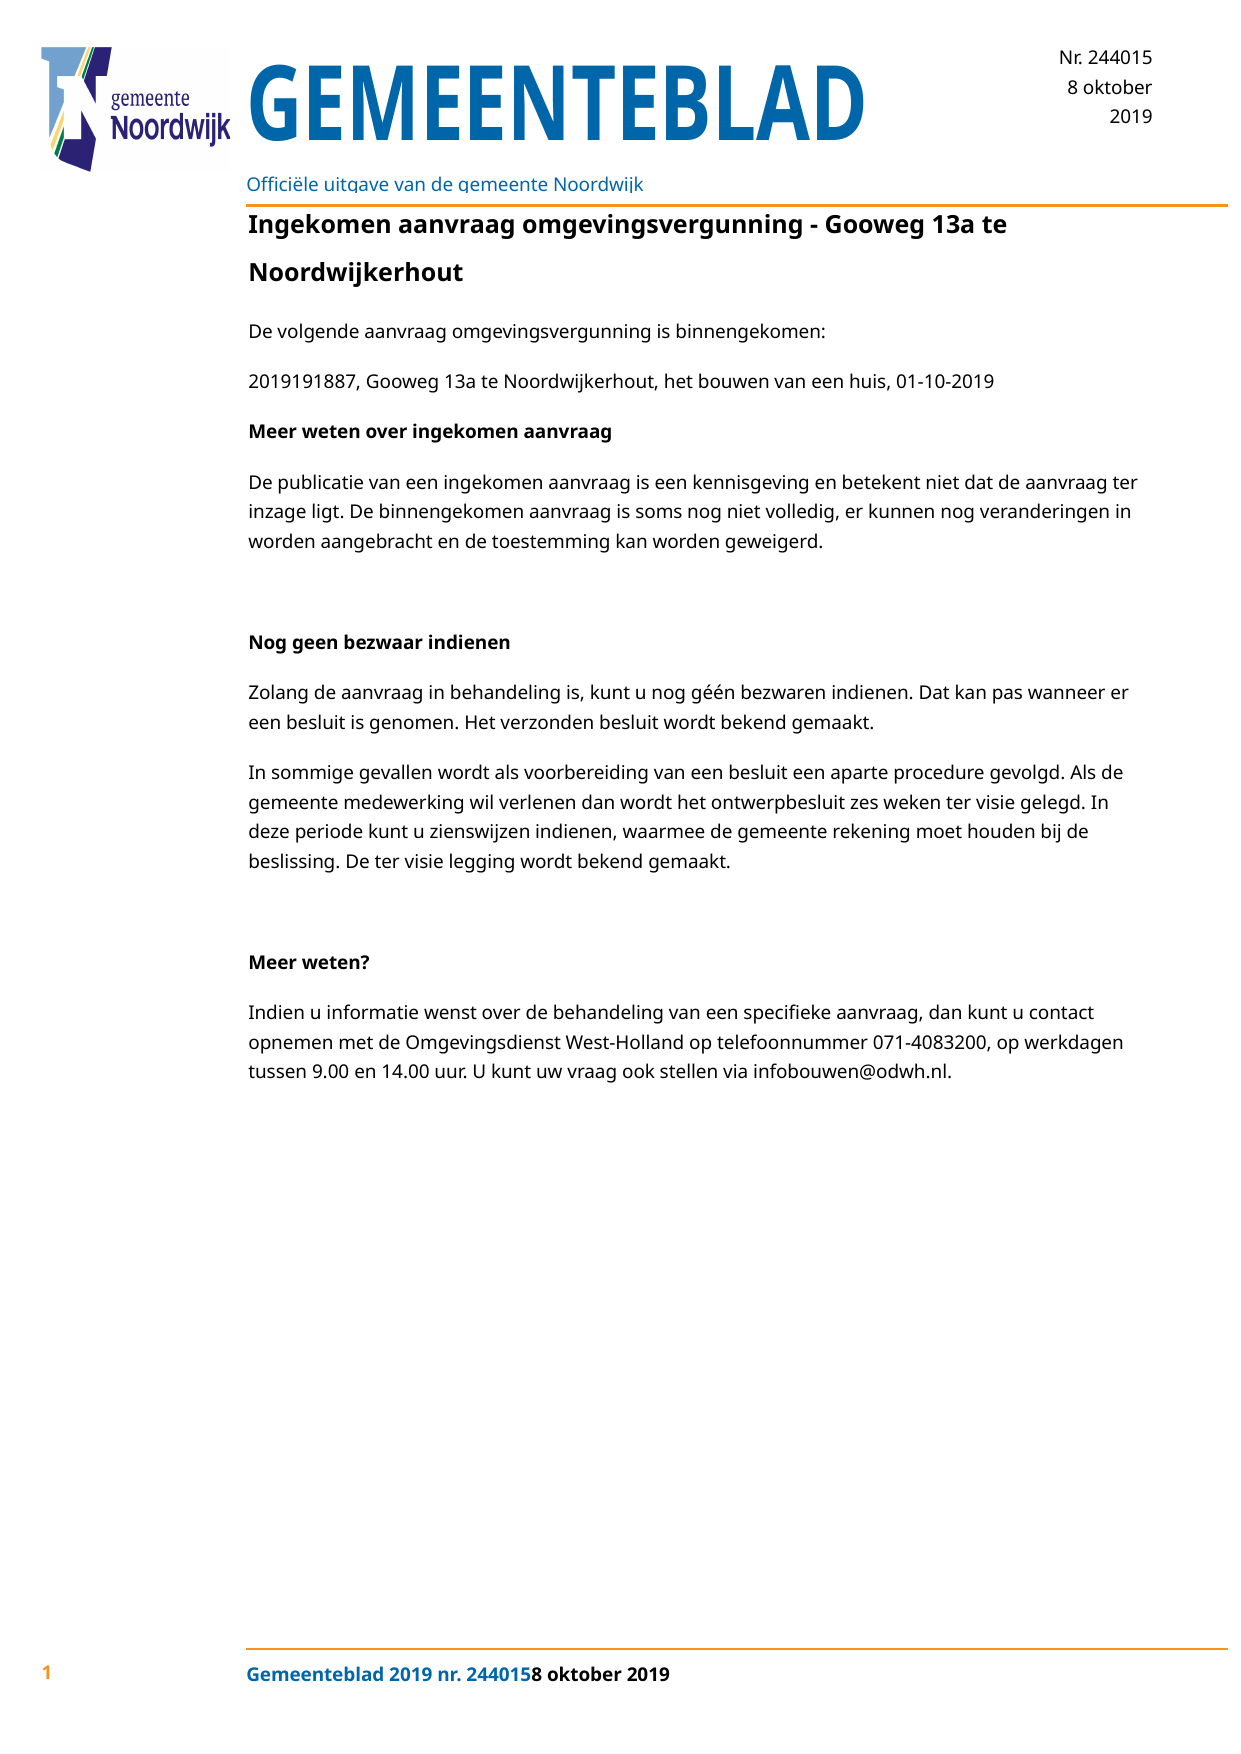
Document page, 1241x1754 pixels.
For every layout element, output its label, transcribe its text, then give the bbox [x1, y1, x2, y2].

text Ingekomen aanvraag omgevingsvergunning - Gooweg 13a te Noordwijkerhout [248, 207, 1152, 288]
text 2019191887, Gooweg 13a te Noordwijkerhout, het bouwen van een huis, 01-10-2019 [248, 368, 1152, 394]
text Meer weten over ingekomen aanvraag [248, 419, 1152, 444]
picture [41, 47, 231, 172]
text Nog geen bezwaar indienen [248, 629, 1152, 655]
text In sommige gevallen wordt als voorbereiding van een besluit een aparte procedure gevolgd. Als de gemeente medewerking wil verlenen dan wordt het ontwerpbesluit zes weken ter visie gelegd. In deze periode kunt u zienswijzen indienen, waarmee de gemeente rekening moet houden bij de beslissing. De ter visie legging wordt bekend gemaakt. [248, 759, 1152, 874]
text Meer weten? [248, 949, 1152, 975]
text De volgende aanvraag omgevingsvergunning is binnengekomen: [248, 318, 1152, 344]
text Zolang de aanvraag in behandeling is, kunt u nog géén bezwaren indienen. Dat kan pas wanneer er een besluit is genomen. Het verzonden besluit wordt bekend gemaakt. [248, 679, 1152, 735]
text De publicatie van een ingekomen aanvraag is een kennisgeving en betekent niet dat de aanvraag ter inzage ligt. De binnengekomen aanvraag is soms nog niet volledig, er kunnen nog veranderingen in worden aangebracht en de toestemming kan worden geweigerd. [248, 469, 1152, 554]
text Indien u informatie wenst over de behandeling van een specifieke aanvraag, dan kunt u contact opnemen met de Omgevingsdienst West-Holland op telefoonnummer 071-4083200, op werkdagen tussen 9.00 en 14.00 uur. U kunt uw vraag ook stellen via infobouwen@odwh.nl. [248, 999, 1152, 1084]
